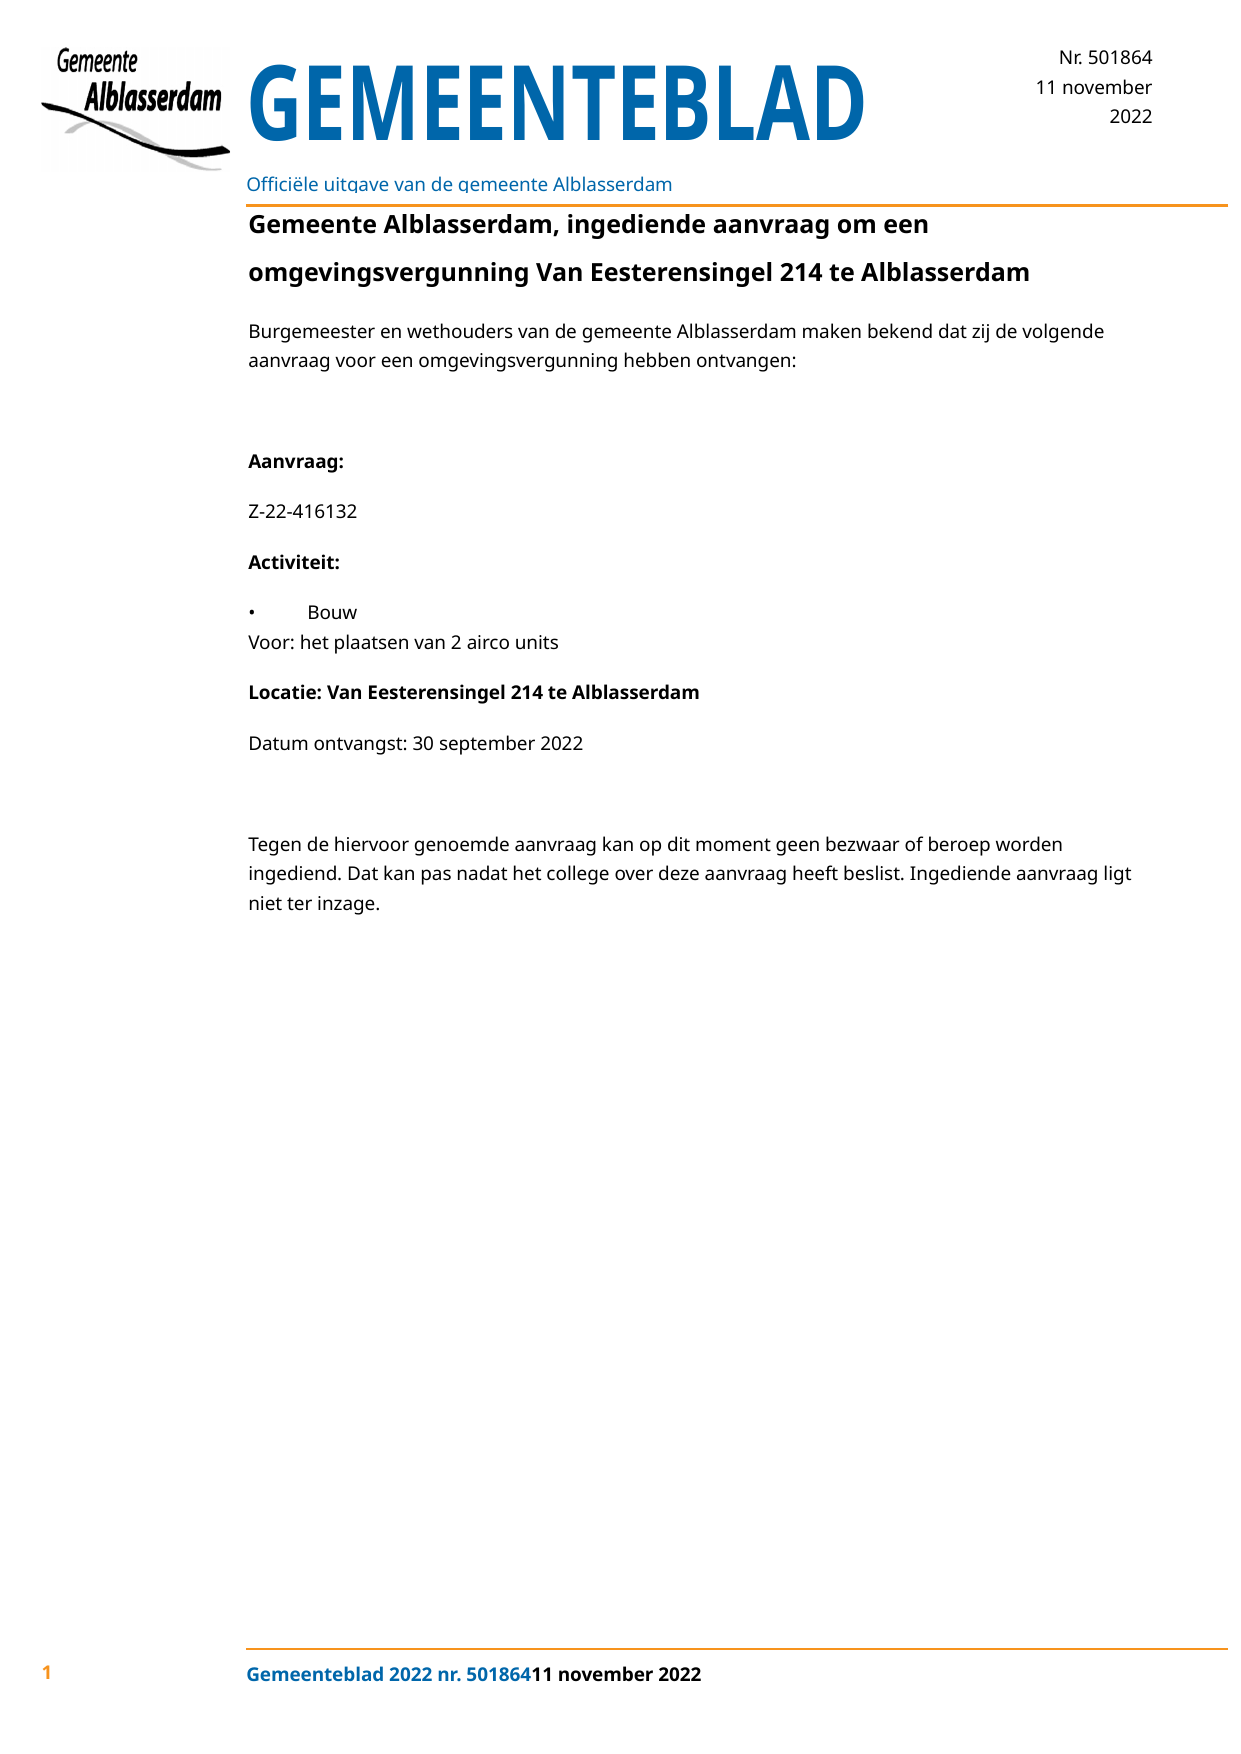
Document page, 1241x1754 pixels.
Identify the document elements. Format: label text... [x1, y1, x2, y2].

text Gemeente Alblasserdam, ingediende aanvraag om een omgevingsvergunning Van Eesterensingel 214 te Alblasserdam [248, 207, 1152, 288]
list Bouw [248, 599, 1152, 625]
text Tegen de hiervoor genoemde aanvraag kan op dit moment geen bezwaar of beroep worden ingediend. Dat kan pas nadat het college over deze aanvraag heeft beslist. Ingediende aanvraag ligt niet ter inzage. [248, 831, 1152, 916]
text Activiteit: [248, 549, 1152, 575]
text Voor: het plaatsen van 2 airco units [248, 629, 1152, 655]
text Aanvraag: [248, 448, 1152, 474]
picture [41, 47, 231, 172]
text Burgemeester en wethouders van de gemeente Alblasserdam maken bekend dat zij de volgende aanvraag voor een omgevingsvergunning hebben ontvangen: [248, 318, 1152, 373]
text Z-22-416132 [248, 499, 1152, 524]
text Locatie: Van Eesterensingel 214 te Alblasserdam [248, 679, 1152, 705]
text Datum ontvangst: 30 september 2022 [248, 730, 1152, 756]
